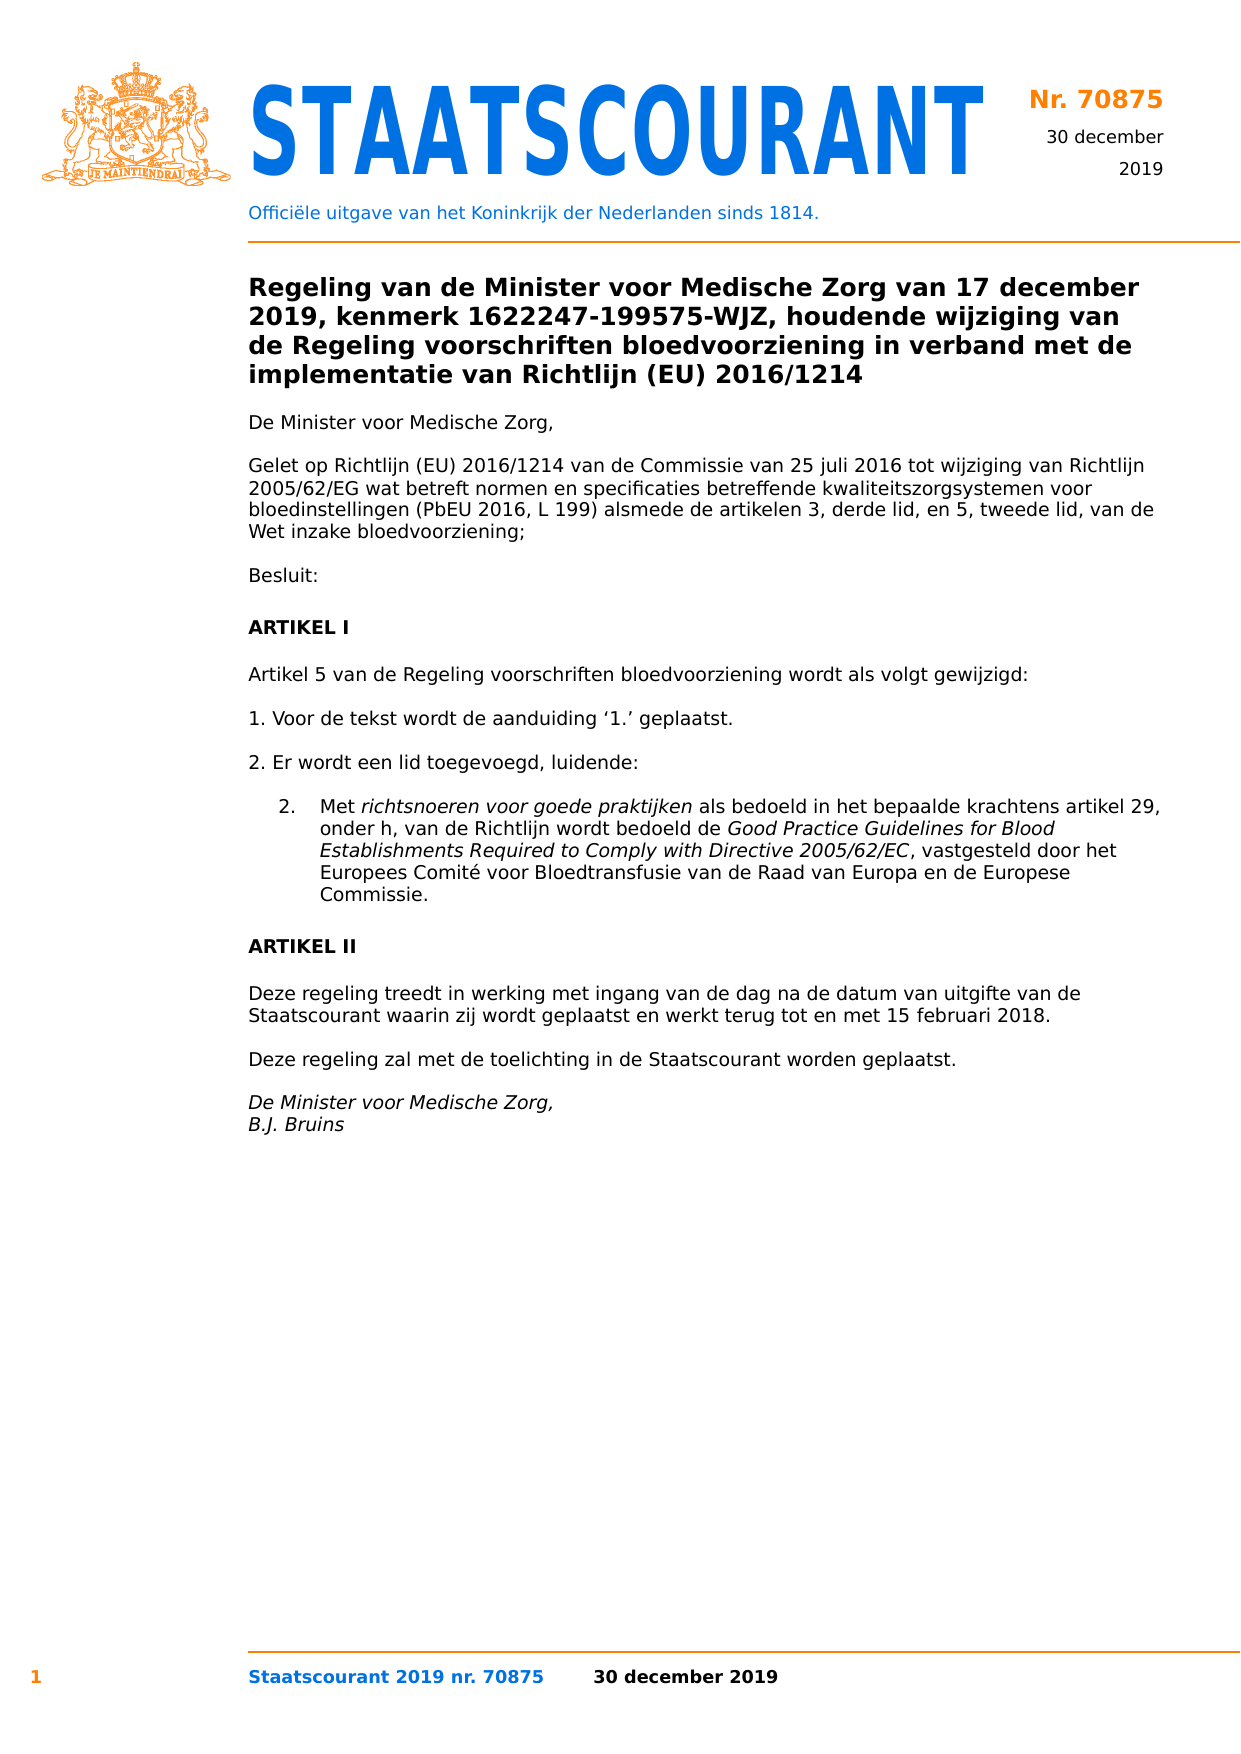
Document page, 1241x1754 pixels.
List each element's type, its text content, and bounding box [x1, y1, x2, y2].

subtitle Regeling van de Minister voor Medische Zorg van 17 december 2019, kenmerk 1622247-199575-WJZ, houdende wijziging van de Regeling voorschriften bloedvoorziening in verband met de implementatie van Richtlijn (EU) 2016/1214 [248, 273, 1163, 390]
subtitle ARTIKEL II [248, 936, 1163, 958]
text Artikel 5 van de Regeling voorschriften bloedvoorziening wordt als volgt gewijzigd: [248, 664, 1163, 686]
text 2. Er wordt een lid toegevoegd, luidende: [248, 752, 1163, 774]
text Besluit: [248, 565, 1163, 587]
text Deze regeling zal met de toelichting in de Staatscourant worden geplaatst. [248, 1048, 1163, 1070]
text 1. Voor de tekst wordt de aanduiding ‘1.’ geplaatst. [248, 708, 1163, 730]
text 2. Met richtsnoeren voor goede praktijken als bedoeld in het bepaalde krachtens artikel 29, onder h, van de Richtlijn wordt bedoeld de Good Practice Guidelines for Blood Establishments Required to Comply with Directive 2005/62/EC, vastgesteld door het Europees Comité voor Bloedtransfusie van de Raad van Europa en de Europese Commissie. [278, 796, 1163, 906]
subtitle ARTIKEL I [248, 617, 1163, 639]
text De Minister voor Medische Zorg, B.J. Bruins [248, 1092, 1163, 1136]
table_header STAATSCOURANT [248, 62, 998, 203]
text De Minister voor Medische Zorg, [248, 412, 1163, 433]
text Deze regeling treedt in werking met ingang van de dag na de datum van uitgifte van de Staatscourant waarin zij wordt geplaatst en werkt terug tot en met 15 februari 2018. [248, 983, 1163, 1027]
picture [41, 62, 231, 186]
table_cell Officiële uitgave van het Koninkrijk der Nederlanden sinds 1814. [248, 203, 1240, 241]
table_cell 30 december [998, 121, 1240, 153]
table_header [25, 62, 248, 241]
text Gelet op Richtlijn (EU) 2016/1214 van de Commissie van 25 juli 2016 tot wijziging van Richtlijn 2005/62/EG wat betreft normen en specificaties betreffende kwaliteitszorgsystemen voor bloedinstellingen (PbEU 2016, L 199) alsmede de artikelen 3, derde lid, en 5, tweede lid, van de Wet inzake bloedvoorziening; [248, 455, 1163, 543]
table_header Nr. 70875 [998, 62, 1240, 121]
table_cell 2019 [998, 153, 1240, 203]
